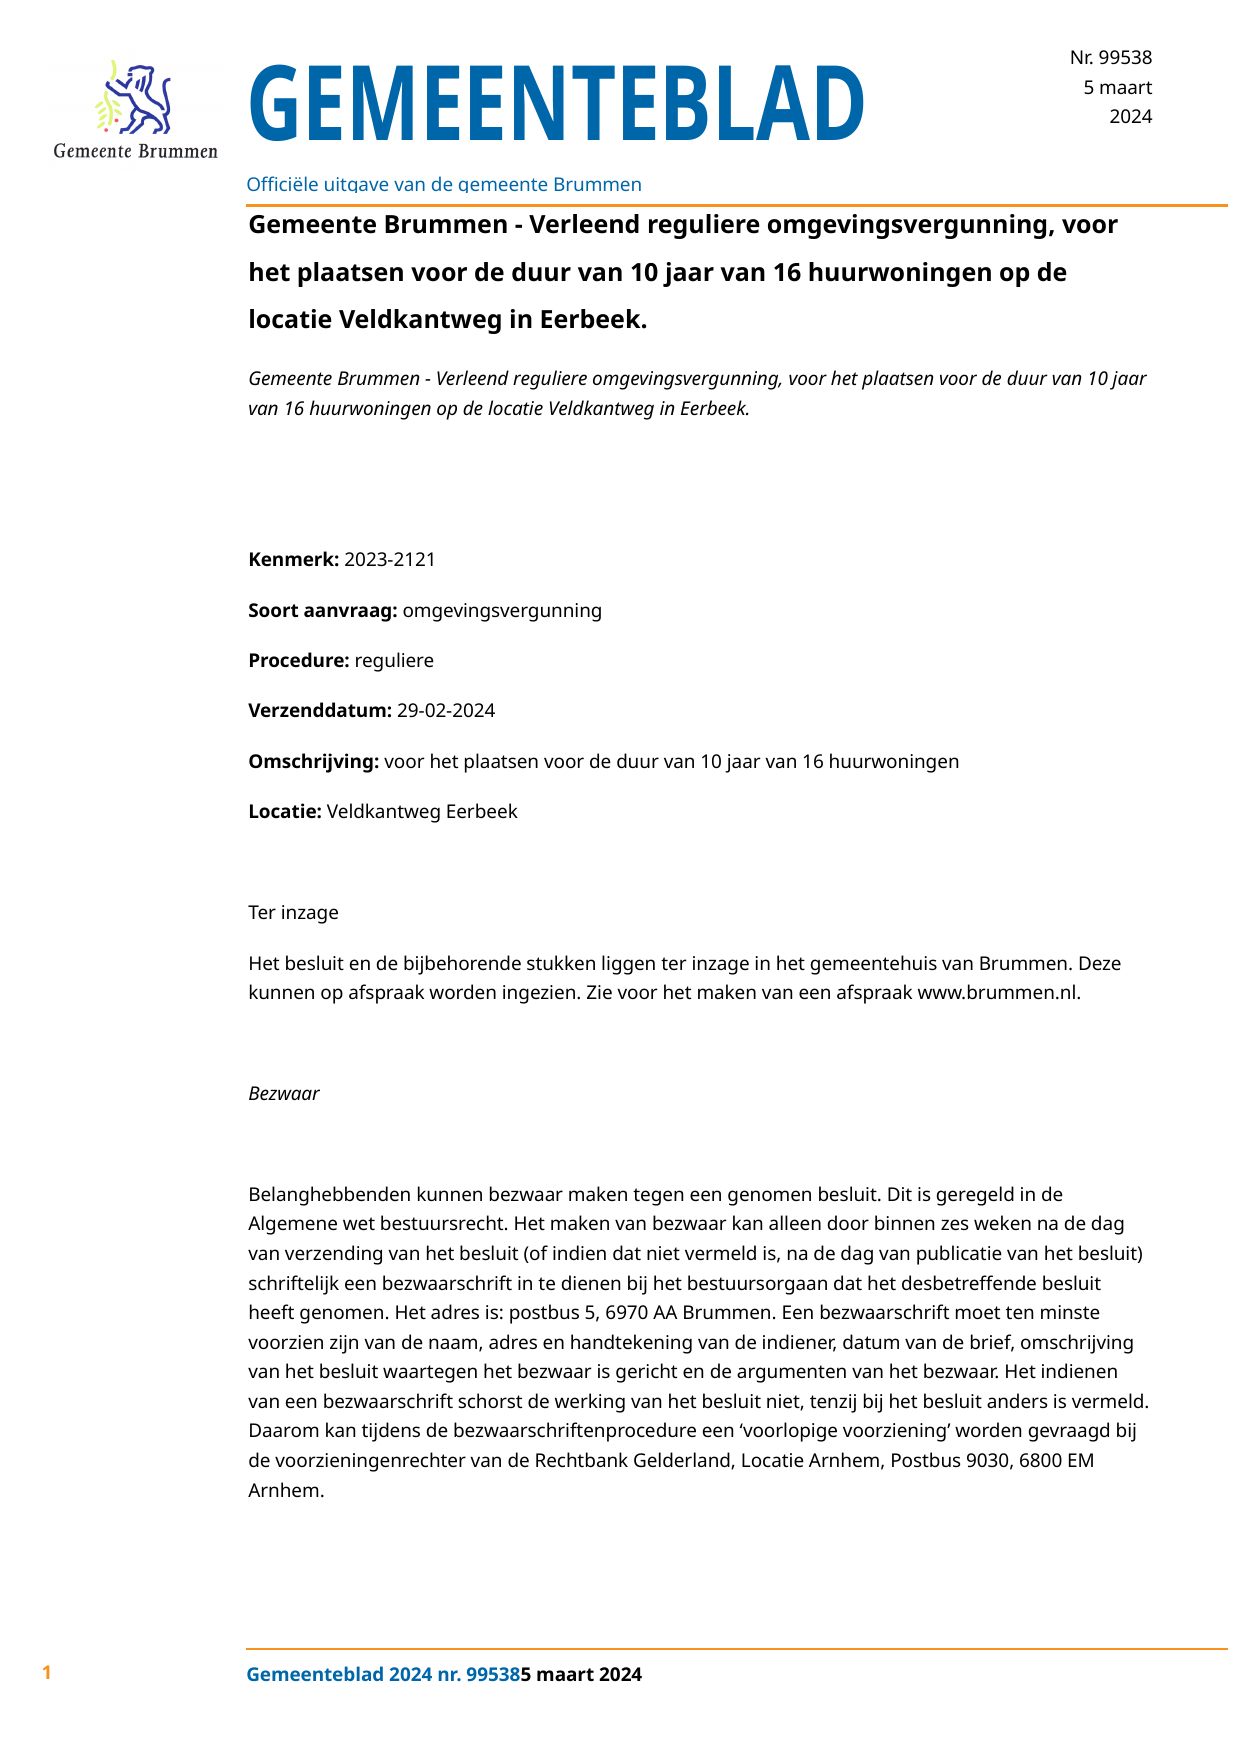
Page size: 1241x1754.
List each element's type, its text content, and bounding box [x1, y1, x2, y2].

text Belanghebbenden kunnen bezwaar maken tegen een genomen besluit. Dit is geregeld in de Algemene wet bestuursrecht. Het maken van bezwaar kan alleen door binnen zes weken na de dag van verzending van het besluit (of indien dat niet vermeld is, na de dag van publicatie van het besluit) schriftelijk een bezwaarschrift in te dienen bij het bestuursorgaan dat het desbetreffende besluit heeft genomen. Het adres is: postbus 5, 6970 AA Brummen. Een bezwaarschrift moet ten minste voorzien zijn van de naam, adres en handtekening van de indiener, datum van de brief, omschrijving van het besluit waartegen het bezwaar is gericht en de argumenten van het bezwaar. Het indienen van een bezwaarschrift schorst de werking van het besluit niet, tenzij bij het besluit anders is vermeld. Daarom kan tijdens de bezwaarschriftenprocedure een ‘voorlopige voorziening’ worden gevraagd bij de voorzieningenrechter van de Rechtbank Gelderland, Locatie Arnhem, Postbus 9030, 6800 EM Arnhem. [248, 1181, 1152, 1502]
text Gemeente Brummen - Verleend reguliere omgevingsvergunning, voor het plaatsen voor de duur van 10 jaar van 16 huurwoningen op de locatie Veldkantweg in Eerbeek. [248, 366, 1152, 421]
text Bezwaar [248, 1080, 1152, 1106]
text Locatie: Veldkantweg Eerbeek [248, 798, 1152, 824]
text Verzenddatum: 29-02-2024 [248, 698, 1152, 723]
text Gemeente Brummen - Verleend reguliere omgevingsvergunning, voor het plaatsen voor de duur van 10 jaar van 16 huurwoningen op de locatie Veldkantweg in Eerbeek. [248, 207, 1152, 336]
text Kenmerk: 2023-2121 [248, 546, 1152, 572]
text Soort aanvraag: omgevingsvergunning [248, 597, 1152, 622]
text Omschrijving: voor het plaatsen voor de duur van 10 jaar van 16 huurwoningen [248, 748, 1152, 774]
text Ter inzage [248, 899, 1152, 925]
text Procedure: reguliere [248, 647, 1152, 673]
picture [41, 47, 231, 172]
text Het besluit en de bijbehorende stukken liggen ter inzage in het gemeentehuis van Brummen. Deze kunnen op afspraak worden ingezien. Zie voor het maken van een afspraak www.brummen.nl. [248, 950, 1152, 1005]
